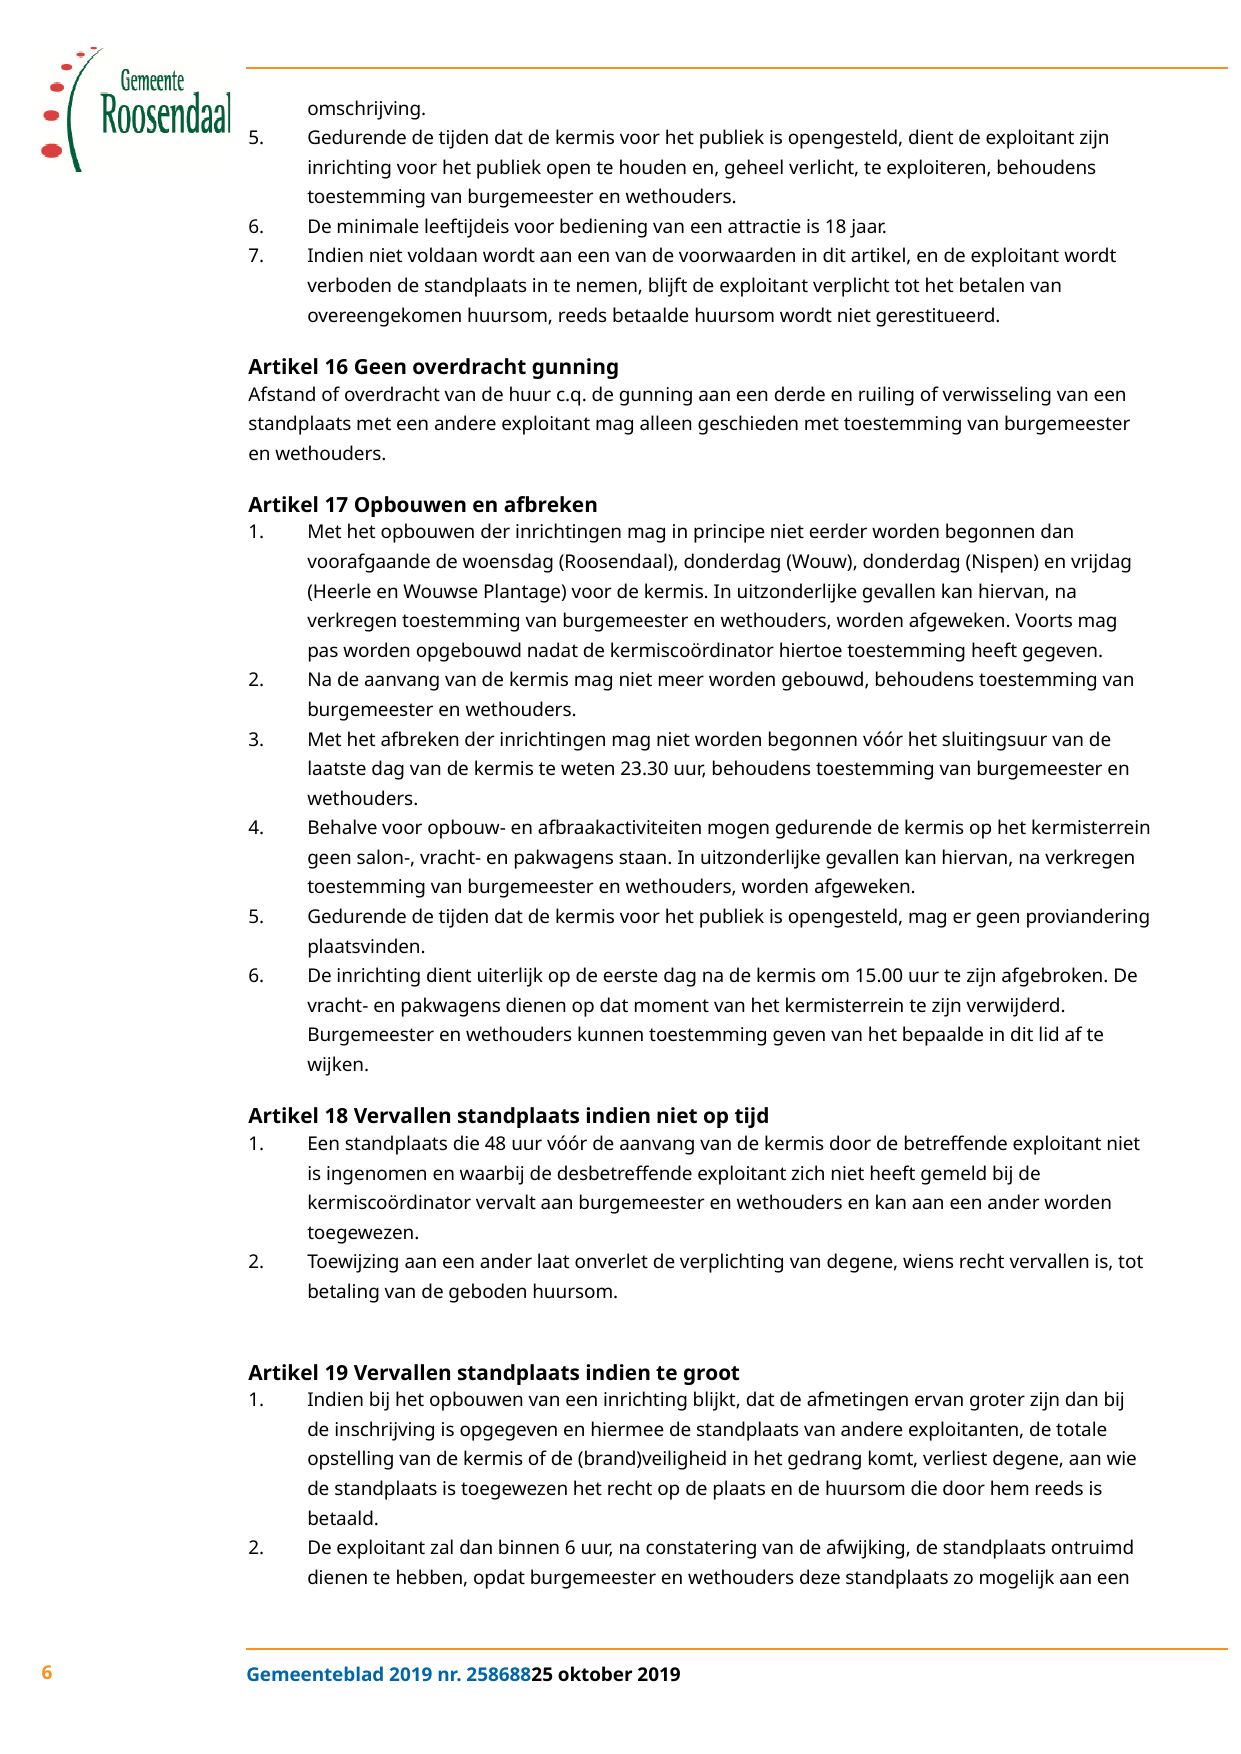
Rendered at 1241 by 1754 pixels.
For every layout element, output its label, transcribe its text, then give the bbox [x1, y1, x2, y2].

list omschrijving. [248, 95, 1152, 121]
list De inrichting dient uiterlijk op de eerste dag na de kermis om 15.00 uur te zijn afgebroken. De vracht- en pakwagens dienen op dat moment van het kermisterrein te zijn verwijderd. Burgemeester en wethouders kunnen toestemming geven van het bepaalde in dit lid af te wijken. [248, 962, 1152, 1077]
text Artikel 17 Opbouwen en afbreken [248, 490, 1152, 519]
list Na de aanvang van de kermis mag niet meer worden gebouwd, behoudens toestemming van burgemeester en wethouders. [248, 667, 1152, 722]
list De minimale leeftijdeis voor bediening van een attractie is 18 jaar. [248, 213, 1152, 239]
list Indien bij het opbouwen van een inrichting blijkt, dat de afmetingen ervan groter zijn dan bij de inschrijving is opgegeven en hiermee de standplaats van andere exploitanten, de totale opstelling van de kermis of de (brand)veiligheid in het gedrang komt, verliest degene, aan wie de standplaats is toegewezen het recht op de plaats en de huursom die door hem reeds is betaald. [248, 1386, 1152, 1531]
list Een standplaats die 48 uur vóór de aanvang van de kermis door de betreffende exploitant niet is ingenomen en waarbij de desbetreffende exploitant zich niet heeft gemeld bij de kermiscoördinator vervalt aan burgemeester en wethouders en kan aan een ander worden toegewezen. [248, 1130, 1152, 1244]
list Met het afbreken der inrichtingen mag niet worden begonnen vóór het sluitingsuur van de laatste dag van de kermis te weten 23.30 uur, behoudens toestemming van burgemeester en wethouders. [248, 726, 1152, 811]
picture [41, 47, 231, 172]
list Gedurende de tijden dat de kermis voor het publiek is opengesteld, dient de exploitant zijn inrichting voor het publiek open te houden en, geheel verlicht, te exploiteren, behoudens toestemming van burgemeester en wethouders. [248, 124, 1152, 209]
list Toewijzing aan een ander laat onverlet de verplichting van degene, wiens recht vervallen is, tot betaling van de geboden huursom. [248, 1248, 1152, 1304]
list Met het opbouwen der inrichtingen mag in principe niet eerder worden begonnen dan voorafgaande de woensdag (Roosendaal), donderdag (Wouw), donderdag (Nispen) en vrijdag (Heerle en Wouwse Plantage) voor de kermis. In uitzonderlijke gevallen kan hiervan, na verkregen toestemming van burgemeester en wethouders, worden afgeweken. Voorts mag pas worden opgebouwd nadat de kermiscoördinator hiertoe toestemming heeft gegeven. [248, 519, 1152, 663]
list Gedurende de tijden dat de kermis voor het publiek is opengesteld, mag er geen proviandering plaatsvinden. [248, 903, 1152, 959]
list Behalve voor opbouw- en afbraakactiviteiten mogen gedurende de kermis op het kermisterrein geen salon-, vracht- en pakwagens staan. In uitzonderlijke gevallen kan hiervan, na verkregen toestemming van burgemeester en wethouders, worden afgeweken. [248, 814, 1152, 899]
list De exploitant zal dan binnen 6 uur, na constatering van de afwijking, de standplaats ontruimd dienen te hebben, opdat burgemeester en wethouders deze standplaats zo mogelijk aan een [248, 1534, 1152, 1590]
text Artikel 18 Vervallen standplaats indien niet op tijd [248, 1102, 1152, 1130]
list Indien niet voldaan wordt aan een van de voorwaarden in dit artikel, en de exploitant wordt verboden de standplaats in te nemen, blijft de exploitant verplicht tot het betalen van overeengekomen huursom, reeds betaalde huursom wordt niet gerestitueerd. [248, 243, 1152, 328]
text Afstand of overdracht van de huur c.q. de gunning aan een derde en ruiling of verwisseling van een standplaats met een andere exploitant mag alleen geschieden met toestemming van burgemeester en wethouders. [248, 381, 1152, 466]
text Artikel 16 Geen overdracht gunning [248, 352, 1152, 381]
text Artikel 19 Vervallen standplaats indien te groot [248, 1358, 1152, 1386]
